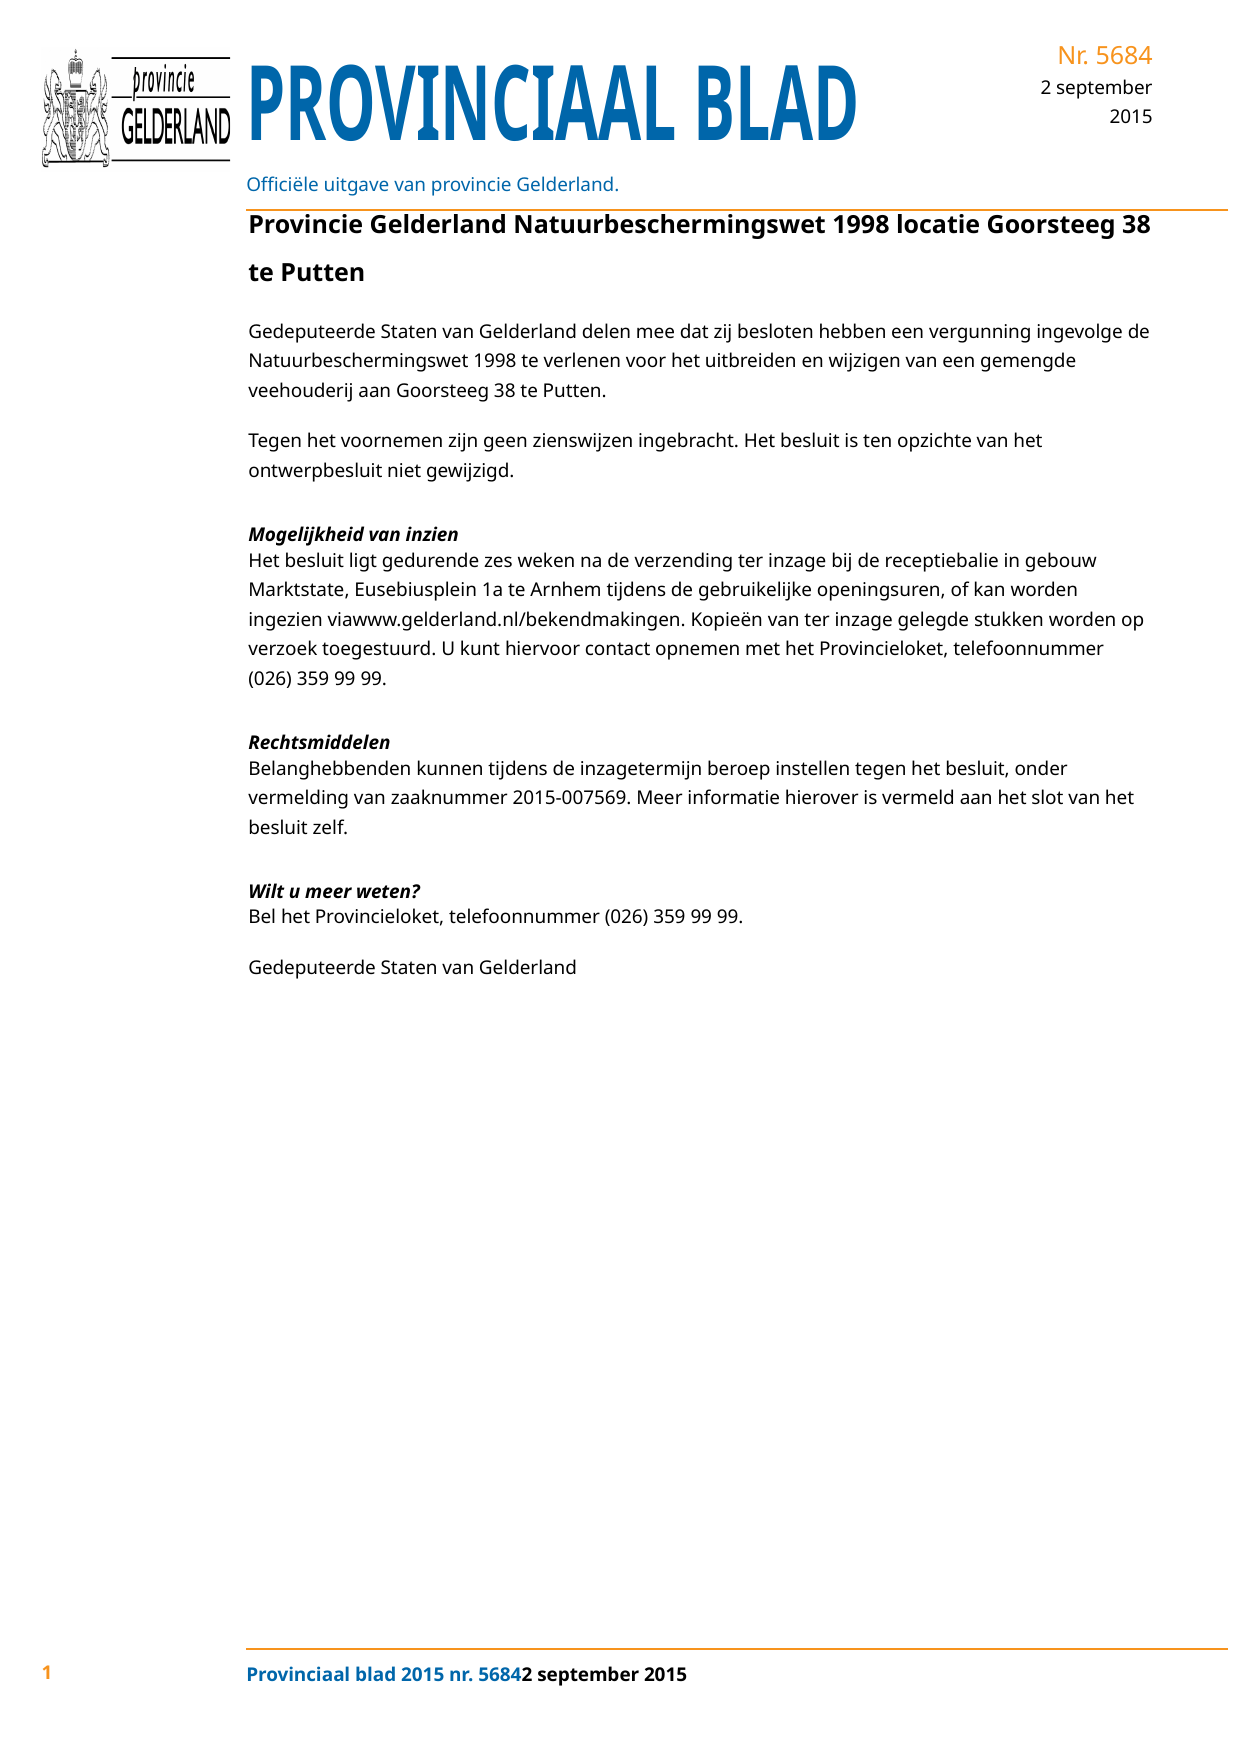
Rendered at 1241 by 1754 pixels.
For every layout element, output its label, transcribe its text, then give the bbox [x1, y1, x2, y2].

text Mogelijkheid van inzien [248, 521, 1152, 547]
text Het besluit ligt gedurende zes weken na de verzending ter inzage bij de receptiebalie in gebouw Marktstate, Eusebiusplein 1a te Arnhem tijdens de gebruikelijke openingsuren, of kan worden ingezien viawww.gelderland.nl/bekendmakingen. Kopieën van ter inzage gelegde stukken worden op verzoek toegestuurd. U kunt hiervoor contact opnemen met het Provincieloket, telefoonnummer (026) 359 99 99. [248, 547, 1152, 691]
text Bel het Provincieloket, telefoonnummer (026) 359 99 99. [248, 904, 1152, 929]
text Belanghebbenden kunnen tijdens de inzagetermijn beroep instellen tegen het besluit, onder vermelding van zaaknummer 2015-007569. Meer informatie hierover is vermeld aan het slot van het besluit zelf. [248, 755, 1152, 840]
text Rechtsmiddelen [248, 729, 1152, 755]
picture [41, 47, 231, 172]
text Wilt u meer weten? [248, 878, 1152, 904]
text Gedeputeerde Staten van Gelderland delen mee dat zij besloten hebben een vergunning ingevolge de Natuurbeschermingswet 1998 te verlenen voor het uitbreiden en wijzigen van een gemengde veehouderij aan Goorsteeg 38 te Putten. [248, 318, 1152, 403]
text Tegen het voornemen zijn geen zienswijzen ingebracht. Het besluit is ten opzichte van het ontwerpbesluit niet gewijzigd. [248, 427, 1152, 483]
text Provincie Gelderland Natuurbeschermingswet 1998 locatie Goorsteeg 38 te Putten [248, 211, 1152, 288]
text Gedeputeerde Staten van Gelderland [248, 954, 1152, 980]
